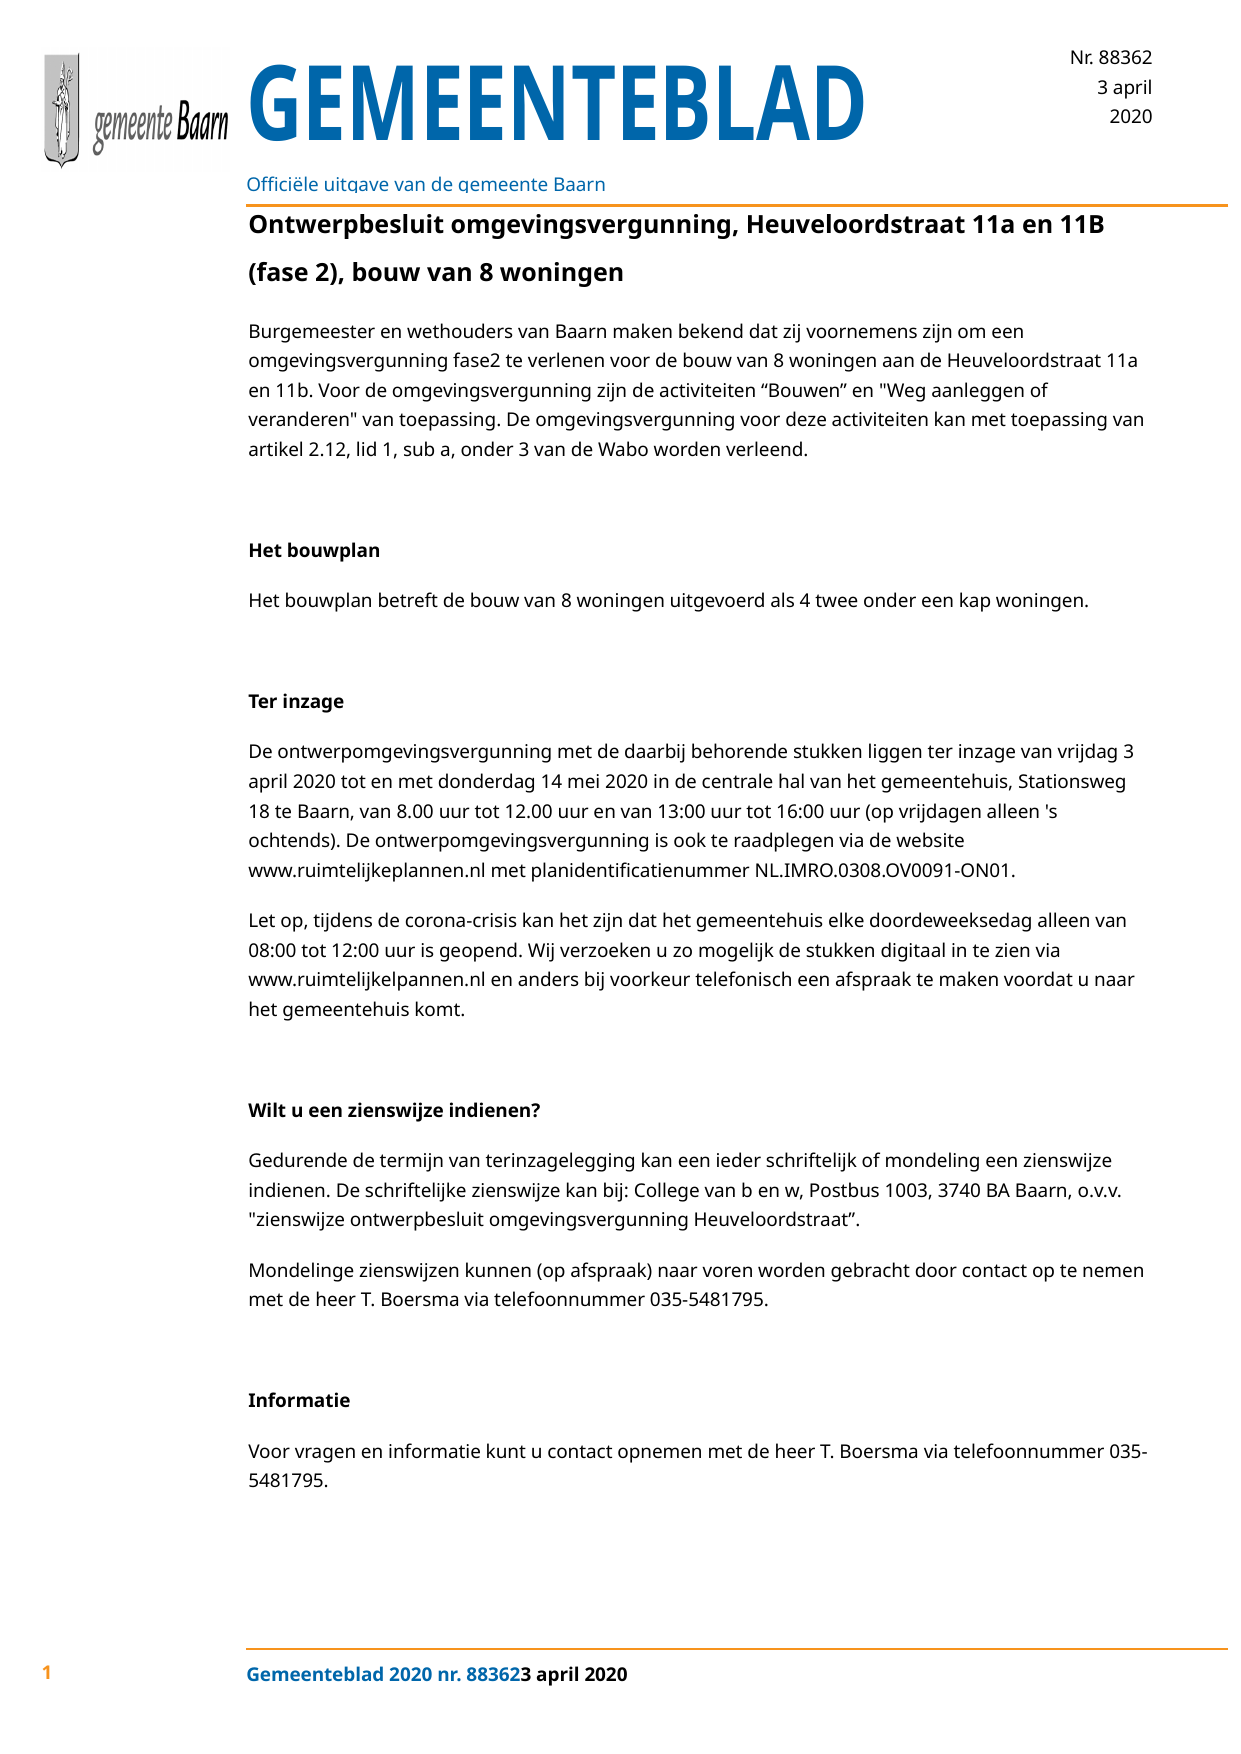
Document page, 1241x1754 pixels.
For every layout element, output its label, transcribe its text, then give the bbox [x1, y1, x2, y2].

picture [41, 47, 231, 172]
text Ter inzage [248, 688, 1152, 714]
text Het bouwplan betreft de bouw van 8 woningen uitgevoerd als 4 twee onder een kap woningen. [248, 587, 1152, 613]
text Burgemeester en wethouders van Baarn maken bekend dat zij voornemens zijn om een omgevingsvergunning fase2 te verlenen voor de bouw van 8 woningen aan de Heuveloordstraat 11a en 11b. Voor de omgevingsvergunning zijn de activiteiten “Bouwen” en "Weg aanleggen of veranderen" van toepassing. De omgevingsvergunning voor deze activiteiten kan met toepassing van artikel 2.12, lid 1, sub a, onder 3 van de Wabo worden verleend. [248, 318, 1152, 462]
text Gedurende de termijn van terinzagelegging kan een ieder schriftelijk of mondeling een zienswijze indienen. De schriftelijke zienswijze kan bij: College van b en w, Postbus 1003, 3740 BA Baarn, o.v.v. "zienswijze ontwerpbesluit omgevingsvergunning Heuveloordstraat”. [248, 1147, 1152, 1232]
text Wilt u een zienswijze indienen? [248, 1097, 1152, 1123]
text Voor vragen en informatie kunt u contact opnemen met de heer T. Boersma via telefoonnummer 035-5481795. [248, 1438, 1152, 1493]
text Informatie [248, 1387, 1152, 1413]
text Ontwerpbesluit omgevingsvergunning, Heuveloordstraat 11a en 11B (fase 2), bouw van 8 woningen [248, 207, 1152, 288]
text De ontwerpomgevingsvergunning met de daarbij behorende stukken liggen ter inzage van vrijdag 3 april 2020 tot en met donderdag 14 mei 2020 in de centrale hal van het gemeentehuis, Stationsweg 18 te Baarn, van 8.00 uur tot 12.00 uur en van 13:00 uur tot 16:00 uur (op vrijdagen alleen 's ochtends). De ontwerpomgevingsvergunning is ook te raadplegen via de website www.ruimtelijkeplannen.nl met planidentificatienummer NL.IMRO.0308.OV0091-ON01. [248, 739, 1152, 883]
text Let op, tijdens de corona-crisis kan het zijn dat het gemeentehuis elke doordeweeksedag alleen van 08:00 tot 12:00 uur is geopend. Wij verzoeken u zo mogelijk de stukken digitaal in te zien via www.ruimtelijkelpannen.nl en anders bij voorkeur telefonisch een afspraak te maken voordat u naar het gemeentehuis komt. [248, 907, 1152, 1022]
text Mondelinge zienswijzen kunnen (op afspraak) naar voren worden gebracht door contact op te nemen met de heer T. Boersma via telefoonnummer 035-5481795. [248, 1257, 1152, 1312]
text Het bouwplan [248, 537, 1152, 563]
